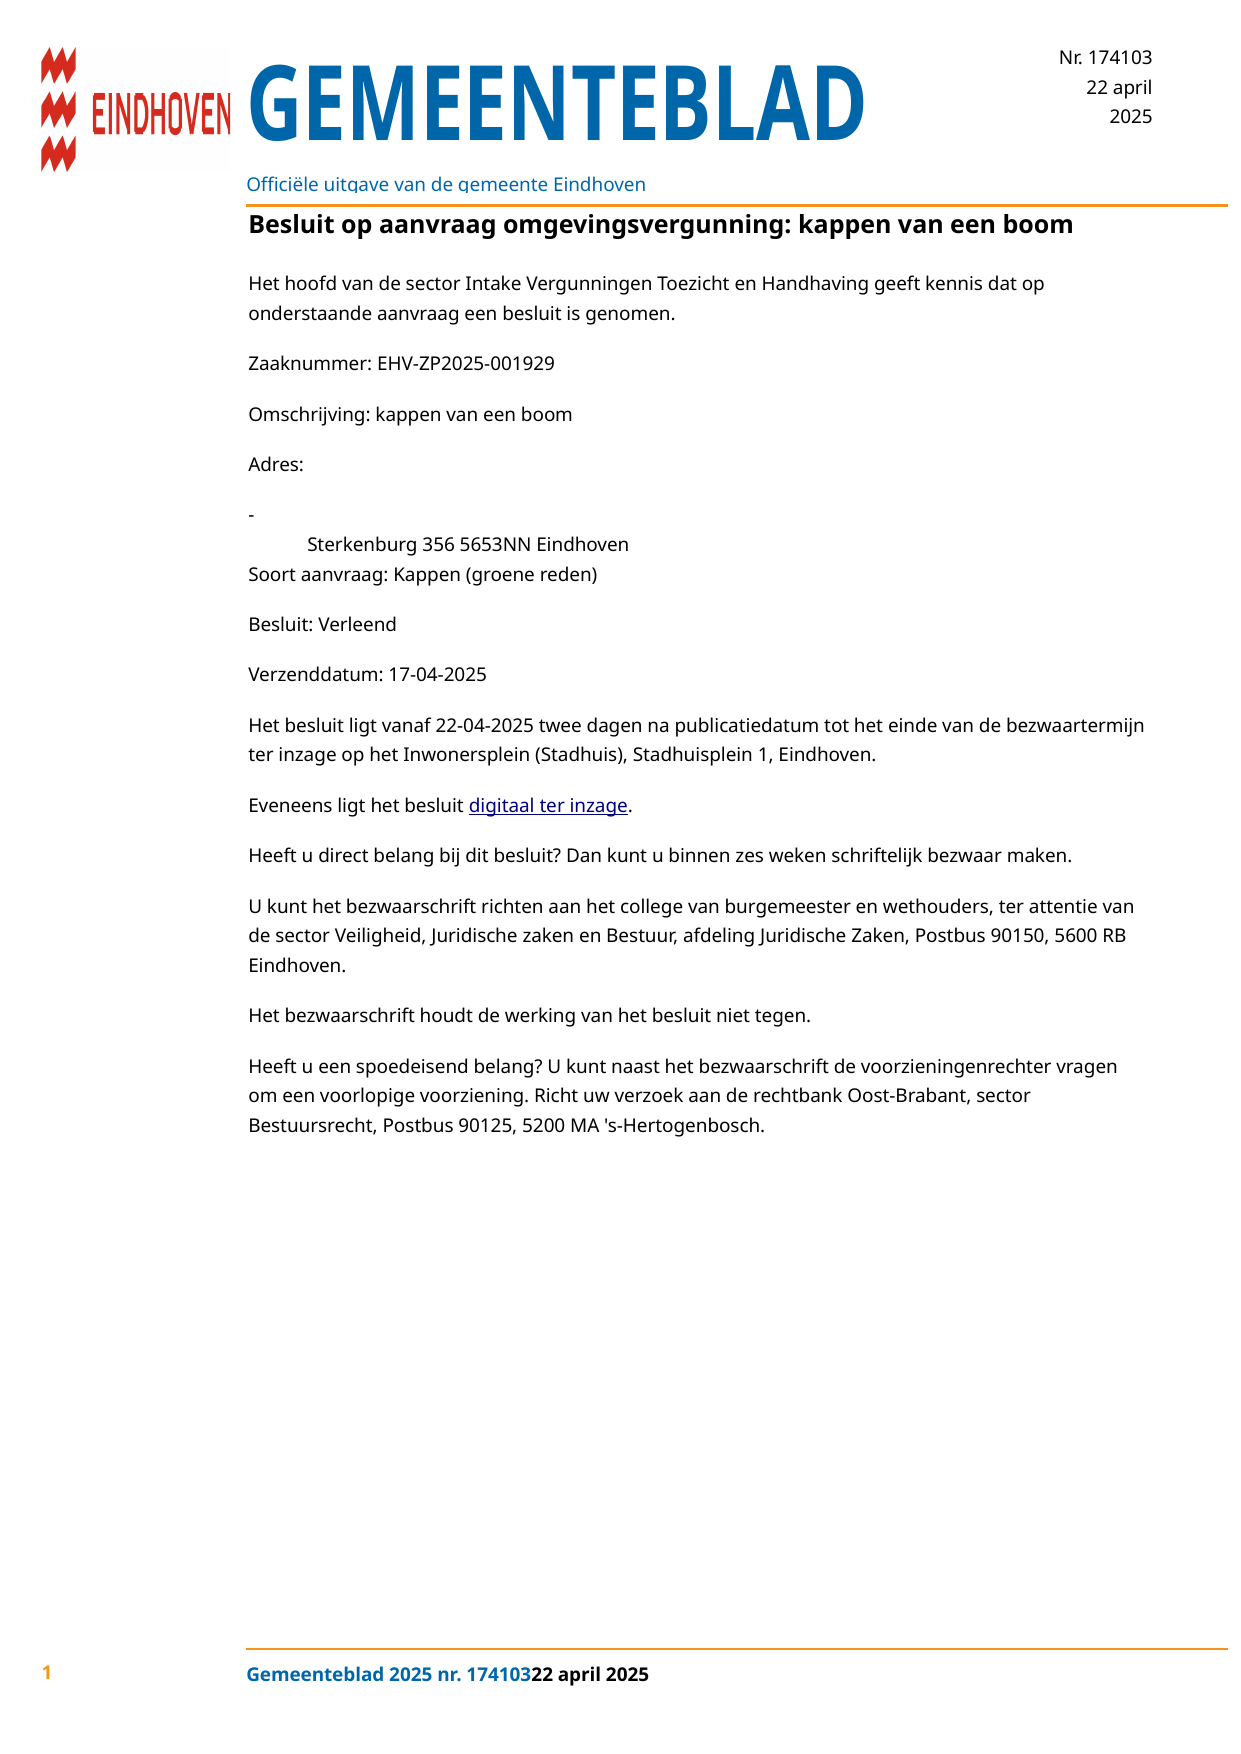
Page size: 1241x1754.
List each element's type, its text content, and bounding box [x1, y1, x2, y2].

text Het hoofd van de sector Intake Vergunningen Toezicht en Handhaving geeft kennis dat op onderstaande aanvraag een besluit is genomen. [248, 270, 1152, 326]
text Verzenddatum: 17-04-2025 [248, 662, 1152, 687]
text Adres: [248, 451, 1152, 477]
text Besluit: Verleend [248, 611, 1152, 637]
picture [41, 47, 231, 172]
text Heeft u direct belang bij dit besluit? Dan kunt u binnen zes weken schriftelijk bezwaar maken. [248, 842, 1152, 868]
list Sterkenburg 356 5653NN Eindhoven [248, 531, 1152, 557]
text Zaaknummer: EHV-ZP2025-001929 [248, 350, 1152, 376]
text Soort aanvraag: Kappen (groene reden) [248, 561, 1152, 586]
text Eveneens ligt het besluit digitaal ter inzage. [248, 792, 1152, 818]
text Het besluit ligt vanaf 22-04-2025 twee dagen na publicatiedatum tot het einde van de bezwaartermijn ter inzage op het Inwonersplein (Stadhuis), Stadhuisplein 1, Eindhoven. [248, 712, 1152, 767]
text Het bezwaarschrift houdt de werking van het besluit niet tegen. [248, 1002, 1152, 1028]
text Omschrijving: kappen van een boom [248, 401, 1152, 426]
text Heeft u een spoedeisend belang? U kunt naast het bezwaarschrift de voorzieningenrechter vragen om een voorlopige voorziening. Richt uw verzoek aan de rechtbank Oost-Brabant, sector Bestuursrecht, Postbus 90125, 5200 MA 's-Hertogenbosch. [248, 1053, 1152, 1138]
text U kunt het bezwaarschrift richten aan het college van burgemeester en wethouders, ter attentie van de sector Veiligheid, Juridische zaken en Bestuur, afdeling Juridische Zaken, Postbus 90150, 5600 RB Eindhoven. [248, 893, 1152, 978]
text Besluit op aanvraag omgevingsvergunning: kappen van een boom [248, 207, 1152, 241]
